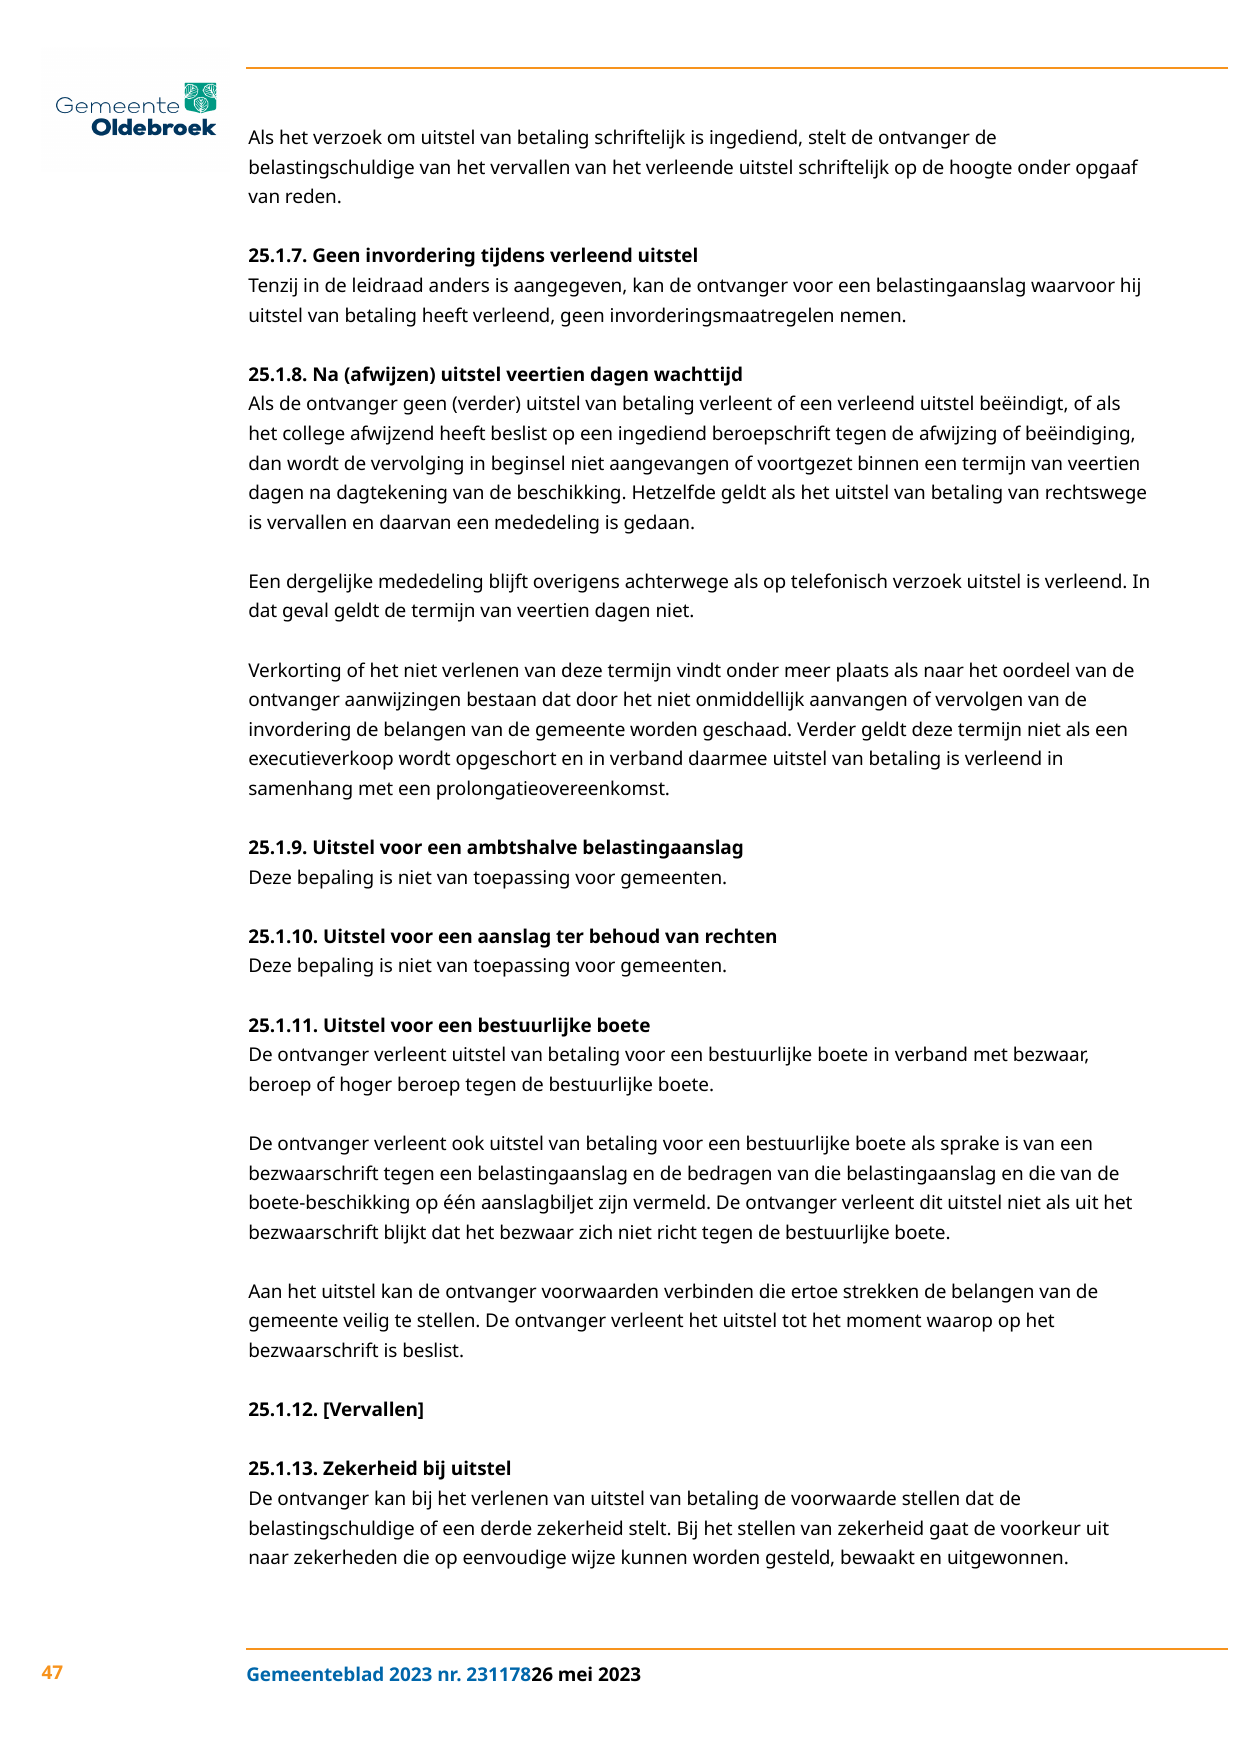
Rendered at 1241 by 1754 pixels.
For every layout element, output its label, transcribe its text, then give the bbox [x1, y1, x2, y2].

text Tenzij in de leidraad anders is aangegeven, kan de ontvanger voor een belastingaanslag waarvoor hij uitstel van betaling heeft verleend, geen invorderingsmaatregelen nemen. [248, 272, 1152, 328]
text De ontvanger verleent ook uitstel van betaling voor een bestuurlijke boete als sprake is van een bezwaarschrift tegen een belastingaanslag en de bedragen van die belastingaanslag en die van de boete-beschikking op één aanslagbiljet zijn vermeld. De ontvanger verleent dit uitstel niet als uit het bezwaarschrift blijkt dat het bezwaar zich niet richt tegen de bestuurlijke boete. [248, 1130, 1152, 1245]
text 25.1.12. [Vervallen] [248, 1396, 1152, 1422]
text 25.1.9. Uitstel voor een ambtshalve belastingaanslag [248, 834, 1152, 860]
text Deze bepaling is niet van toepassing voor gemeenten. [248, 864, 1152, 890]
text De ontvanger verleent uitstel van betaling voor een bestuurlijke boete in verband met bezwaar, beroep of hoger beroep tegen de bestuurlijke boete. [248, 1041, 1152, 1097]
text 25.1.11. Uitstel voor een bestuurlijke boete [248, 1012, 1152, 1038]
text Als de ontvanger geen (verder) uitstel van betaling verleent of een verleend uitstel beëindigt, of als het college afwijzend heeft beslist op een ingediend beroepschrift tegen de afwijzing of beëindiging, dan wordt de vervolging in beginsel niet aangevangen of voortgezet binnen een termijn van veertien dagen na dagtekening van de beschikking. Hetzelfde geldt als het uitstel van betaling van rechtswege is vervallen en daarvan een mededeling is gedaan. [248, 391, 1152, 535]
text 25.1.13. Zekerheid bij uitstel [248, 1456, 1152, 1481]
text Deze bepaling is niet van toepassing voor gemeenten. [248, 953, 1152, 978]
text 25.1.7. Geen invordering tijdens verleend uitstel [248, 243, 1152, 268]
text 25.1.8. Na (afwijzen) uitstel veertien dagen wachttijd [248, 361, 1152, 387]
text Aan het uitstel kan de ontvanger voorwaarden verbinden die ertoe strekken de belangen van de gemeente veilig te stellen. De ontvanger verleent het uitstel tot het moment waarop op het bezwaarschrift is beslist. [248, 1278, 1152, 1363]
text 25.1.10. Uitstel voor een aanslag ter behoud van rechten [248, 923, 1152, 949]
picture [41, 47, 231, 172]
text De ontvanger kan bij het verlenen van uitstel van betaling de voorwaarde stellen dat de belastingschuldige of een derde zekerheid stelt. Bij het stellen van zekerheid gaat de voorkeur uit naar zekerheden die op eenvoudige wijze kunnen worden gesteld, bewaakt en uitgewonnen. [248, 1485, 1152, 1570]
text Een dergelijke mededeling blijft overigens achterwege als op telefonisch verzoek uitstel is verleend. In dat geval geldt de termijn van veertien dagen niet. [248, 568, 1152, 623]
text Verkorting of het niet verlenen van deze termijn vindt onder meer plaats als naar het oordeel van de ontvanger aanwijzingen bestaan dat door het niet onmiddellijk aanvangen of vervolgen van de invordering de belangen van de gemeente worden geschaad. Verder geldt deze termijn niet als een executieverkoop wordt opgeschort en in verband daarmee uitstel van betaling is verleend in samenhang met een prolongatieovereenkomst. [248, 657, 1152, 801]
text Als het verzoek om uitstel van betaling schriftelijk is ingediend, stelt de ontvanger de belastingschuldige van het vervallen van het verleende uitstel schriftelijk op de hoogte onder opgaaf van reden. [248, 124, 1152, 209]
